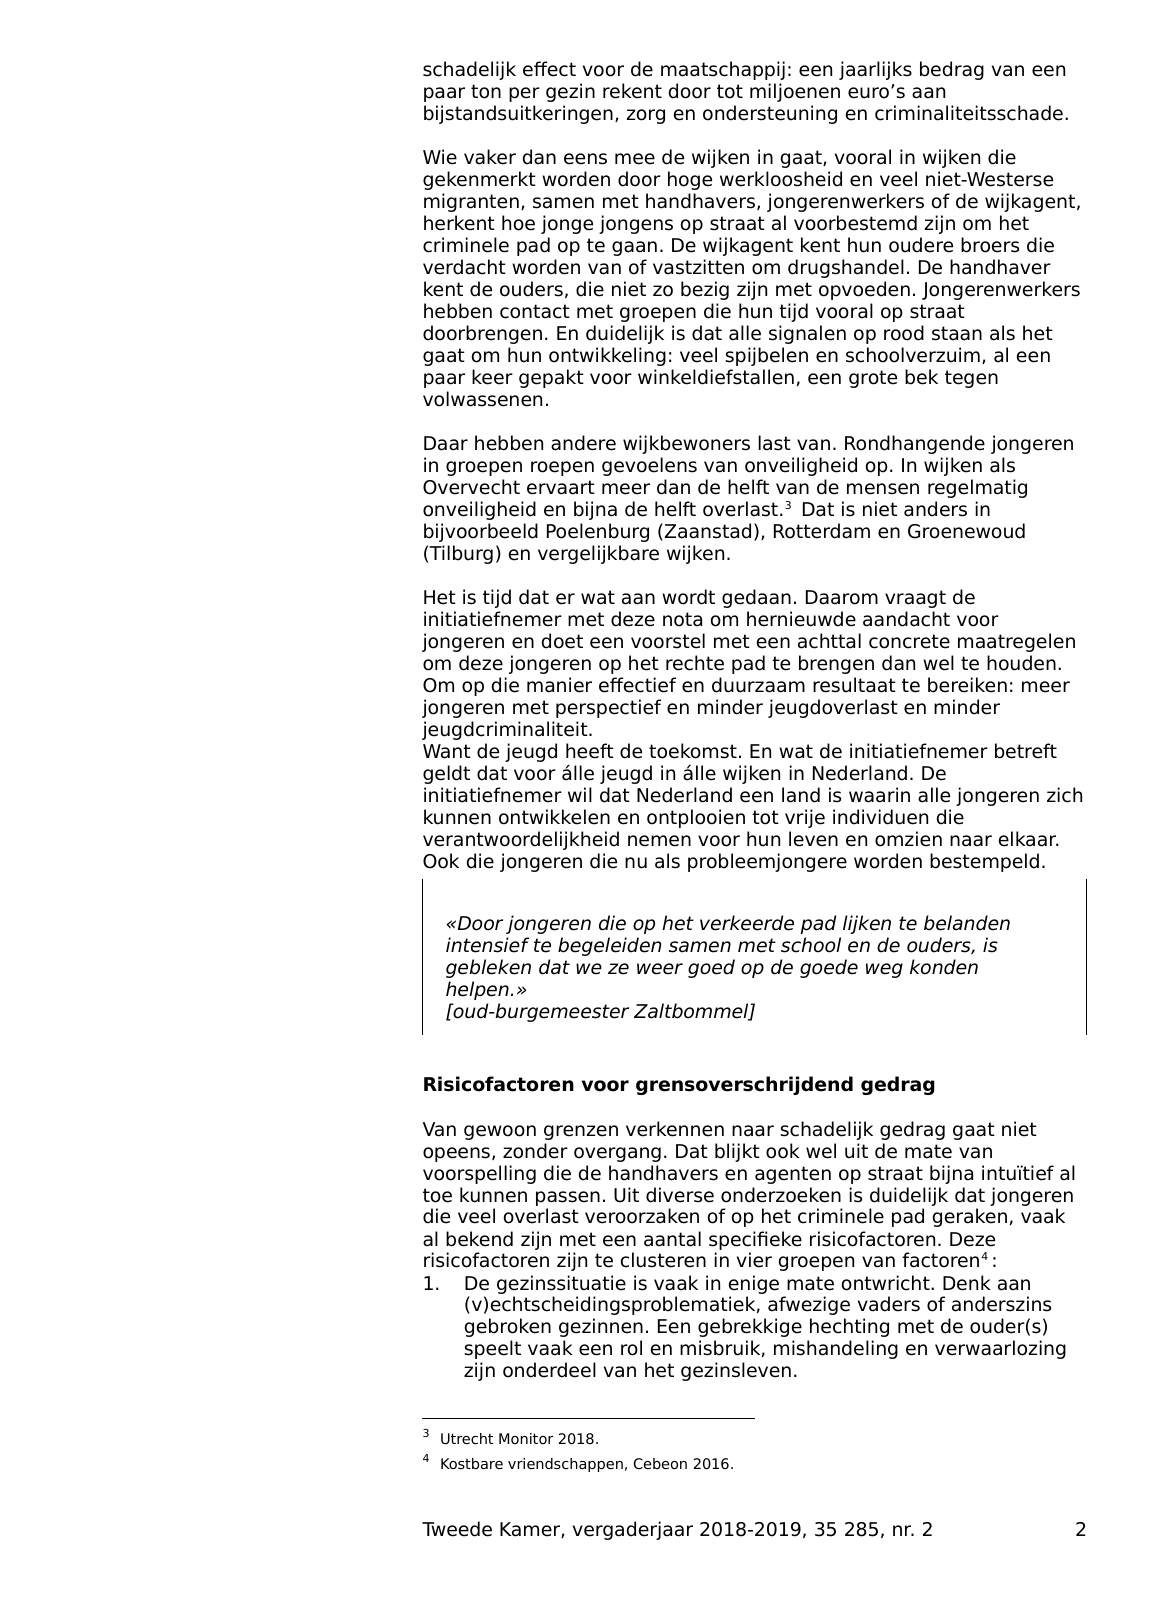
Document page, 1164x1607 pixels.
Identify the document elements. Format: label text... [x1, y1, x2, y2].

text Utrecht Monitor 2018. [422, 1427, 1087, 1449]
table_header «Door jongeren die op het verkeerde pad lijken te belanden intensief te begeleiden samen met school en de ouders, is gebleken dat we ze weer goed op de goede weg konden helpen.» [oud-burgemeester Zaltbommel] [423, 879, 1086, 1034]
text Daar hebben andere wijkbewoners last van. Rondhangende jongeren in groepen roepen gevoelens van onveiligheid op. In wijken als Overvecht ervaart meer dan de helft van de mensen regelmatig onveiligheid en bijna de helft overlast. Dat is niet anders in bijvoorbeeld Poelenburg (Zaanstad), Rotterdam en Groenewoud (Tilburg) en vergelijkbare wijken. [422, 433, 1087, 565]
text Het is tijd dat er wat aan wordt gedaan. Daarom vraagt de initiatiefnemer met deze nota om hernieuwde aandacht voor jongeren en doet een voorstel met een achttal concrete maatregelen om deze jongeren op het rechte pad te brengen dan wel te houden. Om op die manier effectief en duurzaam resultaat te bereiken: meer jongeren met perspectief en minder jeugdoverlast en minder jeugdcriminaliteit. [422, 587, 1087, 741]
subtitle Risicofactoren voor grensoverschrijdend gedrag [422, 1074, 1087, 1096]
text Kostbare vriendschappen, Cebeon 2016. [422, 1452, 1087, 1474]
text Wie vaker dan eens mee de wijken in gaat, vooral in wijken die gekenmerkt worden door hoge werkloosheid en veel niet-Westerse migranten, samen met handhavers, jongerenwerkers of de wijkagent, herkent hoe jonge jongens op straat al voorbestemd zijn om het criminele pad op te gaan. De wijkagent kent hun oudere broers die verdacht worden van of vastzitten om drugshandel. De handhaver kent de ouders, die niet zo bezig zijn met opvoeden. Jongerenwerkers hebben contact met groepen die hun tijd vooral op straat doorbrengen. En duidelijk is dat alle signalen op rood staan als het gaat om hun ontwikkeling: veel spijbelen en schoolverzuim, al een paar keer gepakt voor winkeldiefstallen, een grote bek tegen volwassenen. [422, 147, 1087, 411]
text schadelijk effect voor de maatschappij: een jaarlijks bedrag van een paar ton per gezin rekent door tot miljoenen euro’s aan bijstandsuitkeringen, zorg en ondersteuning en criminaliteitsschade. [422, 59, 1087, 125]
text 1. De gezinssituatie is vaak in enige mate ontwricht. Denk aan (v)echtscheidingsproblematiek, afwezige vaders of anderszins gebroken gezinnen. Een gebrekkige hechting met de ouder(s) speelt vaak een rol en misbruik, mishandeling en verwaarlozing zijn onderdeel van het gezinsleven. [422, 1272, 1087, 1382]
text Van gewoon grenzen verkennen naar schadelijk gedrag gaat niet opeens, zonder overgang. Dat blijkt ook wel uit de mate van voorspelling die de handhavers en agenten op straat bijna intuïtief al toe kunnen passen. Uit diverse onderzoeken is duidelijk dat jongeren die veel overlast veroorzaken of op het criminele pad geraken, vaak al bekend zijn met een aantal specifieke risicofactoren. Deze risicofactoren zijn te clusteren in vier groepen van factoren: [422, 1118, 1087, 1272]
text Want de jeugd heeft de toekomst. En wat de initiatiefnemer betreft geldt dat voor álle jeugd in álle wijken in Nederland. De initiatiefnemer wil dat Nederland een land is waarin alle jongeren zich kunnen ontwikkelen en ontplooien tot vrije individuen die verantwoordelijkheid nemen voor hun leven en omzien naar elkaar. Ook die jongeren die nu als probleemjongere worden bestempeld. [422, 741, 1087, 873]
